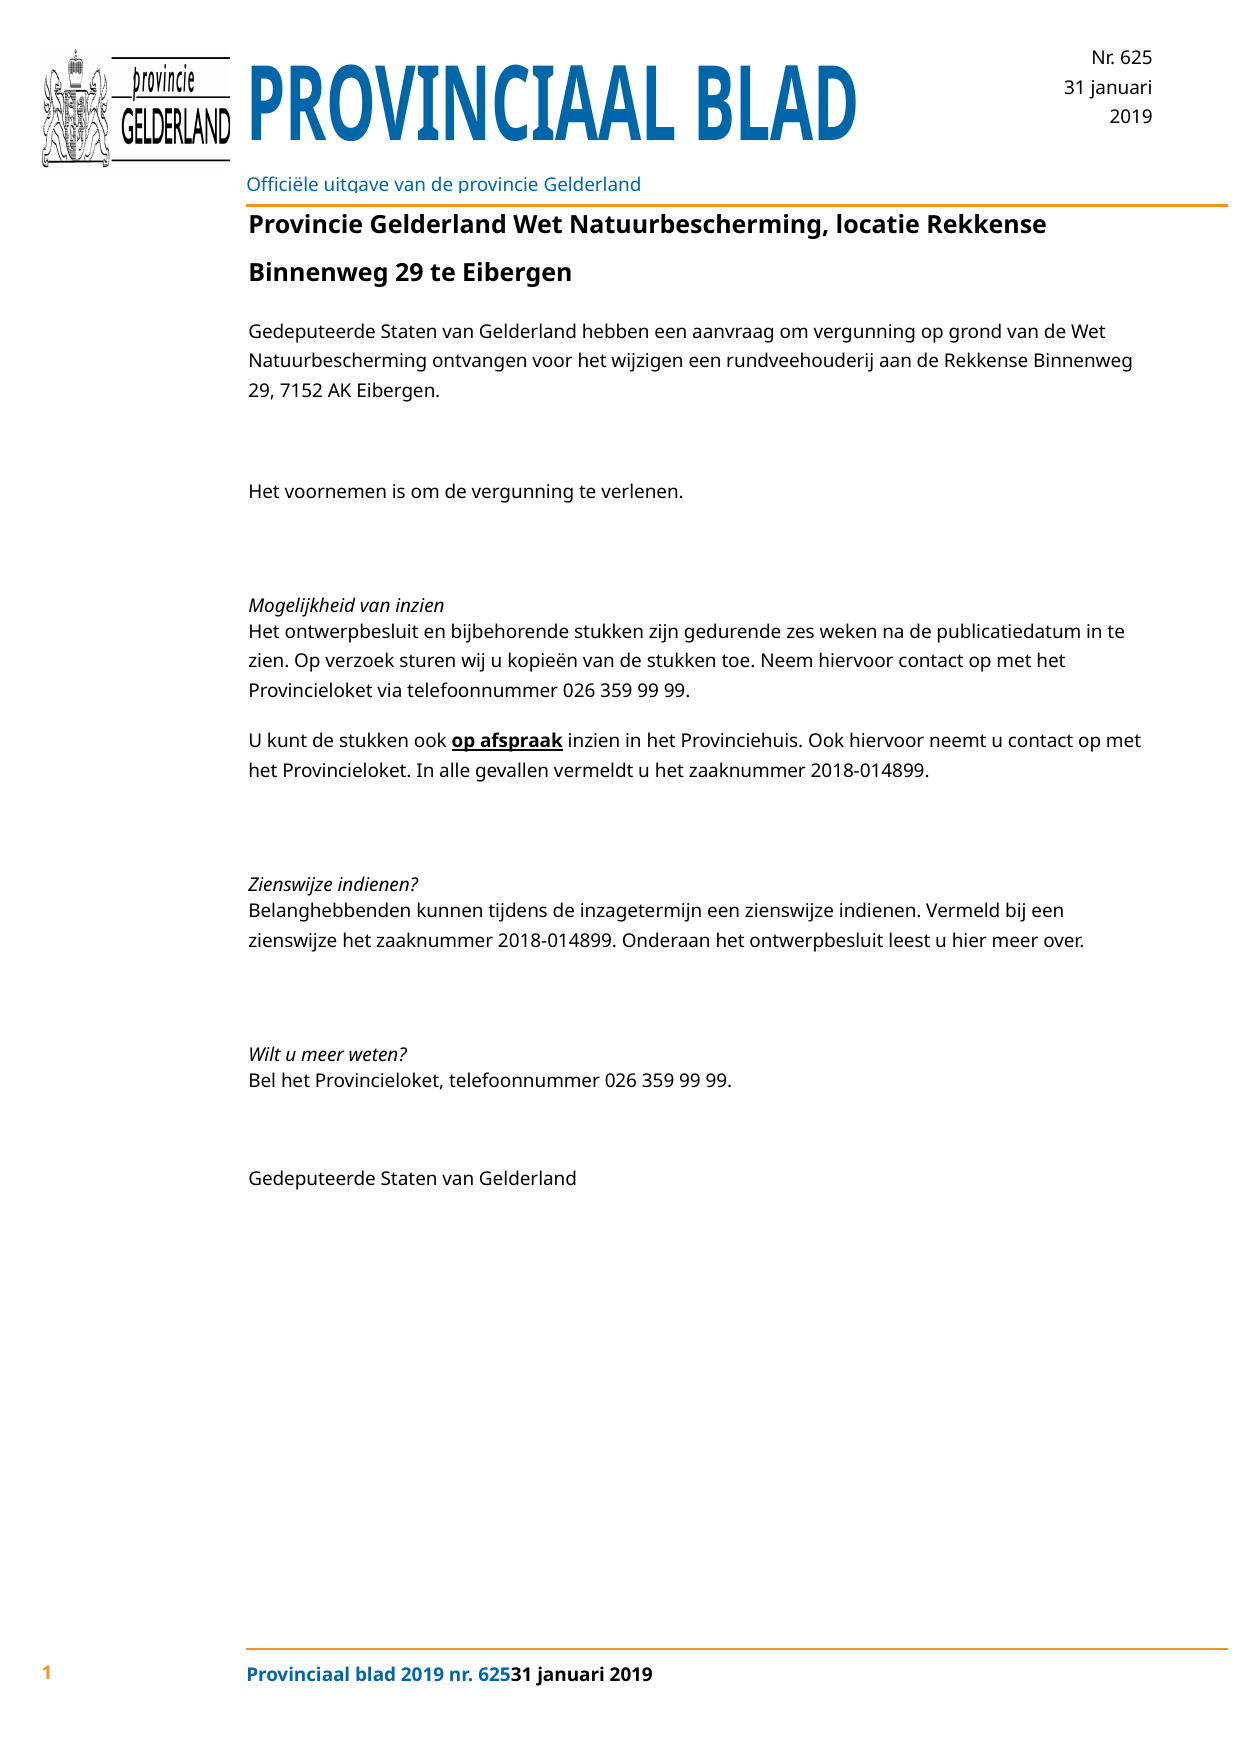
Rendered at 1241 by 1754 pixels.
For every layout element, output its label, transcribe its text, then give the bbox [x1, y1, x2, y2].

picture [41, 47, 231, 172]
text Bel het Provincieloket, telefoonnummer 026 359 99 99. [248, 1067, 1152, 1093]
text Provincie Gelderland Wet Natuurbescherming, locatie Rekkense Binnenweg 29 te Eibergen [248, 207, 1152, 288]
text Het voornemen is om de vergunning te verlenen. [248, 478, 1152, 504]
text Gedeputeerde Staten van Gelderland [248, 1165, 1152, 1191]
text Gedeputeerde Staten van Gelderland hebben een aanvraag om vergunning op grond van de Wet Natuurbescherming ontvangen voor het wijzigen een rundveehouderij aan de Rekkense Binnenweg 29, 7152 AK Eibergen. [248, 318, 1152, 403]
text Het ontwerpbesluit en bijbehorende stukken zijn gedurende zes weken na de publicatiedatum in te zien. Op verzoek sturen wij u kopieën van de stukken toe. Neem hiervoor contact op met het Provincieloket via telefoonnummer 026 359 99 99. [248, 618, 1152, 703]
text Wilt u meer weten? [248, 1041, 1152, 1067]
text U kunt de stukken ook op afspraak inzien in het Provinciehuis. Ook hiervoor neemt u contact op met het Provincieloket. In alle gevallen vermeldt u het zaaknummer 2018-014899. [248, 728, 1152, 783]
text Mogelijkheid van inzien [248, 592, 1152, 618]
text Zienswijze indienen? [248, 872, 1152, 897]
text Belanghebbenden kunnen tijdens de inzagetermijn een zienswijze indienen. Vermeld bij een zienswijze het zaaknummer 2018-014899. Onderaan het ontwerpbesluit leest u hier meer over. [248, 897, 1152, 953]
